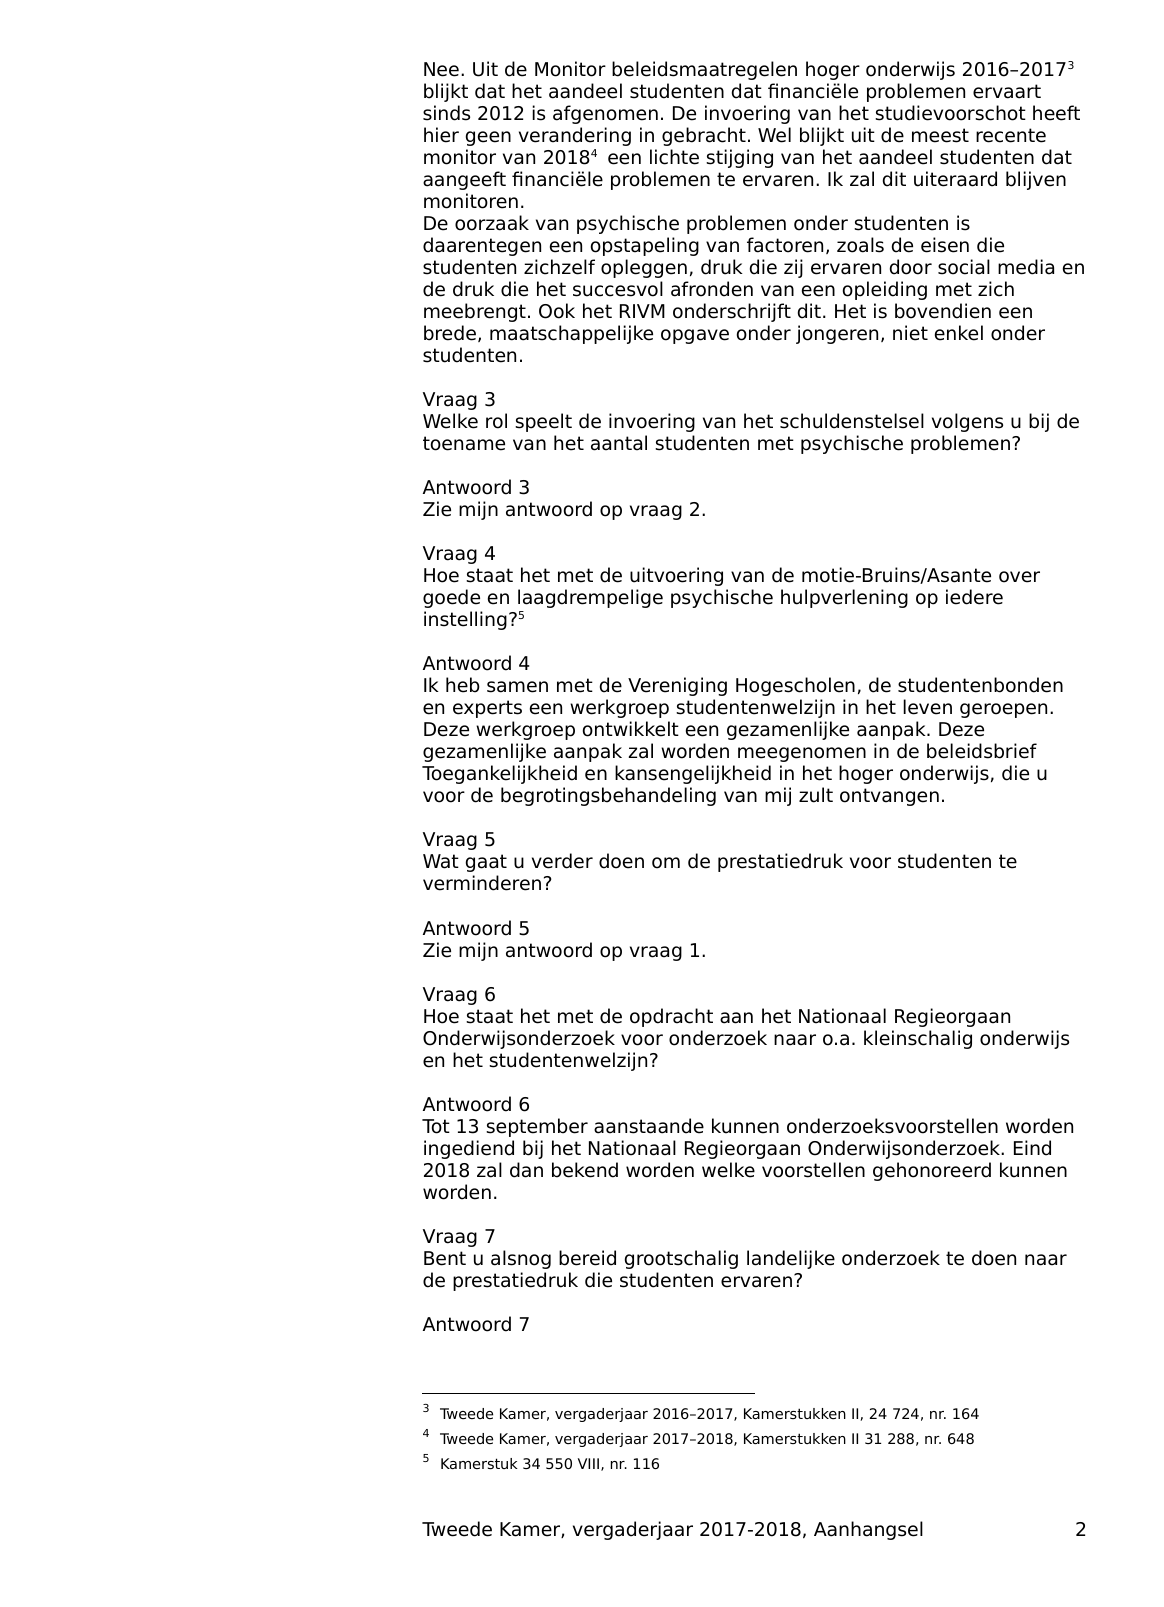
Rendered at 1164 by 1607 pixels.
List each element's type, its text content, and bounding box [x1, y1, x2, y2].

text Vraag 5 [422, 829, 1087, 851]
text Antwoord 4 [422, 653, 1087, 675]
text Tot 13 september aanstaande kunnen onderzoeksvoorstellen worden ingediend bij het Nationaal Regieorgaan Onderwijsonderzoek. Eind 2018 zal dan bekend worden welke voorstellen gehonoreerd kunnen worden. [422, 1116, 1087, 1204]
text Tweede Kamer, vergaderjaar 2017–2018, Kamerstukken II 31 288, nr. 648 [422, 1427, 1087, 1449]
text Vraag 7 [422, 1226, 1087, 1248]
text Antwoord 6 [422, 1094, 1087, 1116]
text Hoe staat het met de uitvoering van de motie-Bruins/Asante over goede en laagdrempelige psychische hulpverlening op iedere instelling? [422, 565, 1087, 631]
text Vraag 4 [422, 543, 1087, 565]
text De oorzaak van psychische problemen onder studenten is daarentegen een opstapeling van factoren, zoals de eisen die studenten zichzelf opleggen, druk die zij ervaren door social media en de druk die het succesvol afronden van een opleiding met zich meebrengt. Ook het RIVM onderschrijft dit. Het is bovendien een brede, maatschappelijke opgave onder jongeren, niet enkel onder studenten. [422, 213, 1087, 367]
text Kamerstuk 34 550 VIII, nr. 116 [422, 1452, 1087, 1474]
text Vraag 6 [422, 984, 1087, 1006]
text Wat gaat u verder doen om de prestatiedruk voor studenten te verminderen? [422, 851, 1087, 895]
text Tweede Kamer, vergaderjaar 2016–2017, Kamerstukken II, 24 724, nr. 164 [422, 1402, 1087, 1424]
text Antwoord 3 [422, 477, 1087, 499]
text Antwoord 5 [422, 917, 1087, 939]
text Zie mijn antwoord op vraag 2. [422, 499, 1087, 521]
text Bent u alsnog bereid grootschalig landelijke onderzoek te doen naar de prestatiedruk die studenten ervaren? [422, 1248, 1087, 1292]
text Hoe staat het met de opdracht aan het Nationaal Regieorgaan Onderwijsonderzoek voor onderzoek naar o.a. kleinschalig onderwijs en het studentenwelzijn? [422, 1006, 1087, 1072]
text Welke rol speelt de invoering van het schuldenstelsel volgens u bij de toename van het aantal studenten met psychische problemen? [422, 411, 1087, 455]
text Ik heb samen met de Vereniging Hogescholen, de studentenbonden en experts een werkgroep studentenwelzijn in het leven geroepen. Deze werkgroep ontwikkelt een gezamenlijke aanpak. Deze gezamenlijke aanpak zal worden meegenomen in de beleidsbrief Toegankelijkheid en kansengelijkheid in het hoger onderwijs, die u voor de begrotingsbehandeling van mij zult ontvangen. [422, 675, 1087, 807]
text Nee. Uit de Monitor beleidsmaatregelen hoger onderwijs 2016–2017 blijkt dat het aandeel studenten dat financiële problemen ervaart sinds 2012 is afgenomen. De invoering van het studievoorschot heeft hier geen verandering in gebracht. Wel blijkt uit de meest recente monitor van 2018 een lichte stijging van het aandeel studenten dat aangeeft financiële problemen te ervaren. Ik zal dit uiteraard blijven monitoren. [422, 59, 1087, 213]
text Vraag 3 [422, 389, 1087, 411]
text Zie mijn antwoord op vraag 1. [422, 939, 1087, 961]
text Antwoord 7 [422, 1314, 1087, 1336]
